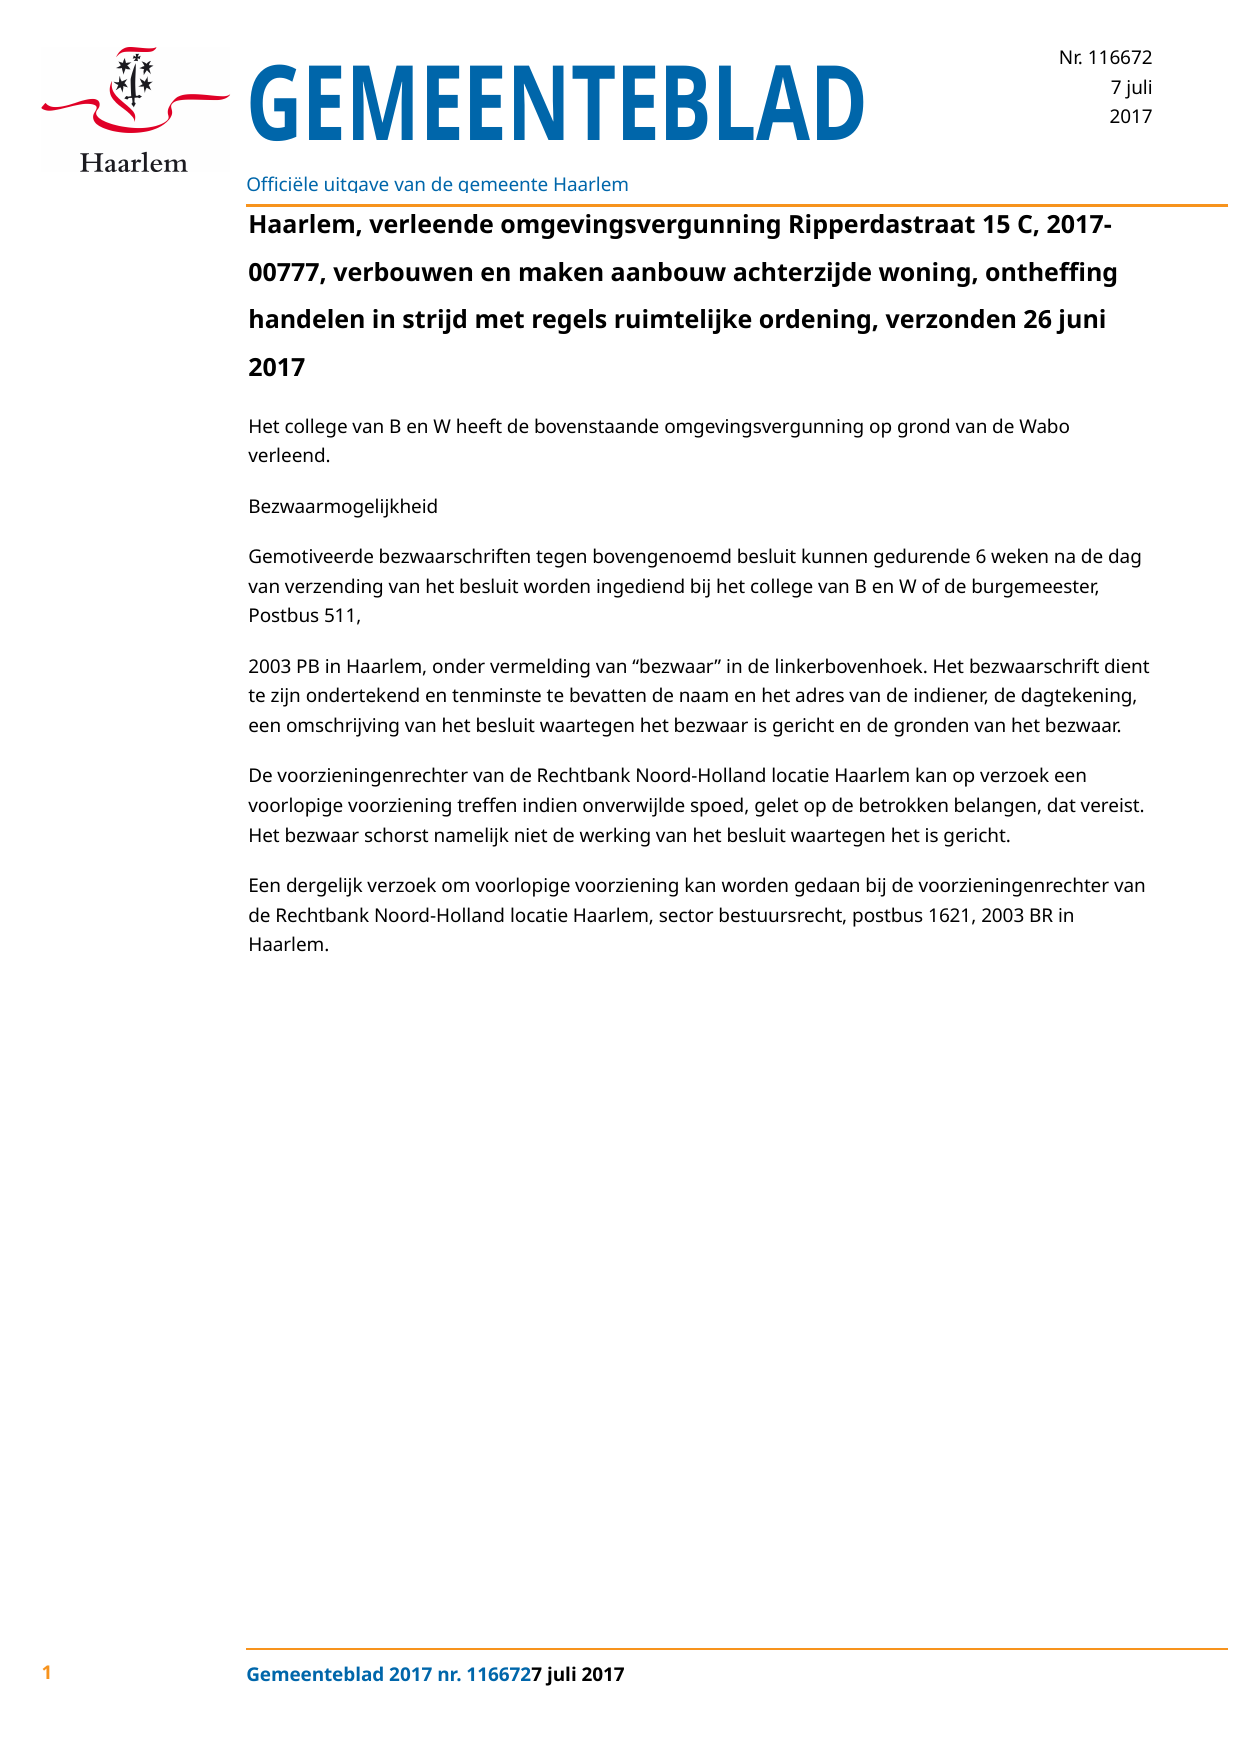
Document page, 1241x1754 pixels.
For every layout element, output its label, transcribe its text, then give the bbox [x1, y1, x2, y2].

text Gemotiveerde bezwaarschriften tegen bovengenoemd besluit kunnen gedurende 6 weken na de dag van verzending van het besluit worden ingediend bij het college van B en W of de burgemeester, Postbus 511, [248, 543, 1152, 628]
text 2003 PB in Haarlem, onder vermelding van “bezwaar” in de linkerbovenhoek. Het bezwaarschrift dient te zijn ondertekend en tenminste te bevatten de naam en het adres van de indiener, de dagtekening, een omschrijving van het besluit waartegen het bezwaar is gericht en de gronden van het bezwaar. [248, 653, 1152, 738]
picture [41, 47, 231, 172]
text Bezwaarmogelijkheid [248, 493, 1152, 519]
text Haarlem, verleende omgevingsvergunning Ripperdastraat 15 C, 2017-00777, verbouwen en maken aanbouw achterzijde woning, ontheffing handelen in strijd met regels ruimtelijke ordening, verzonden 26 juni 2017 [248, 207, 1152, 384]
text De voorzieningenrechter van de Rechtbank Noord-Holland locatie Haarlem kan op verzoek een voorlopige voorziening treffen indien onverwijlde spoed, gelet op de betrokken belangen, dat vereist. Het bezwaar schorst namelijk niet de werking van het besluit waartegen het is gericht. [248, 763, 1152, 848]
text Het college van B en W heeft de bovenstaande omgevingsvergunning op grond van de Wabo verleend. [248, 413, 1152, 468]
text Een dergelijk verzoek om voorlopige voorziening kan worden gedaan bij de voorzieningenrechter van de Rechtbank Noord-Holland locatie Haarlem, sector bestuursrecht, postbus 1621, 2003 BR in Haarlem. [248, 872, 1152, 957]
